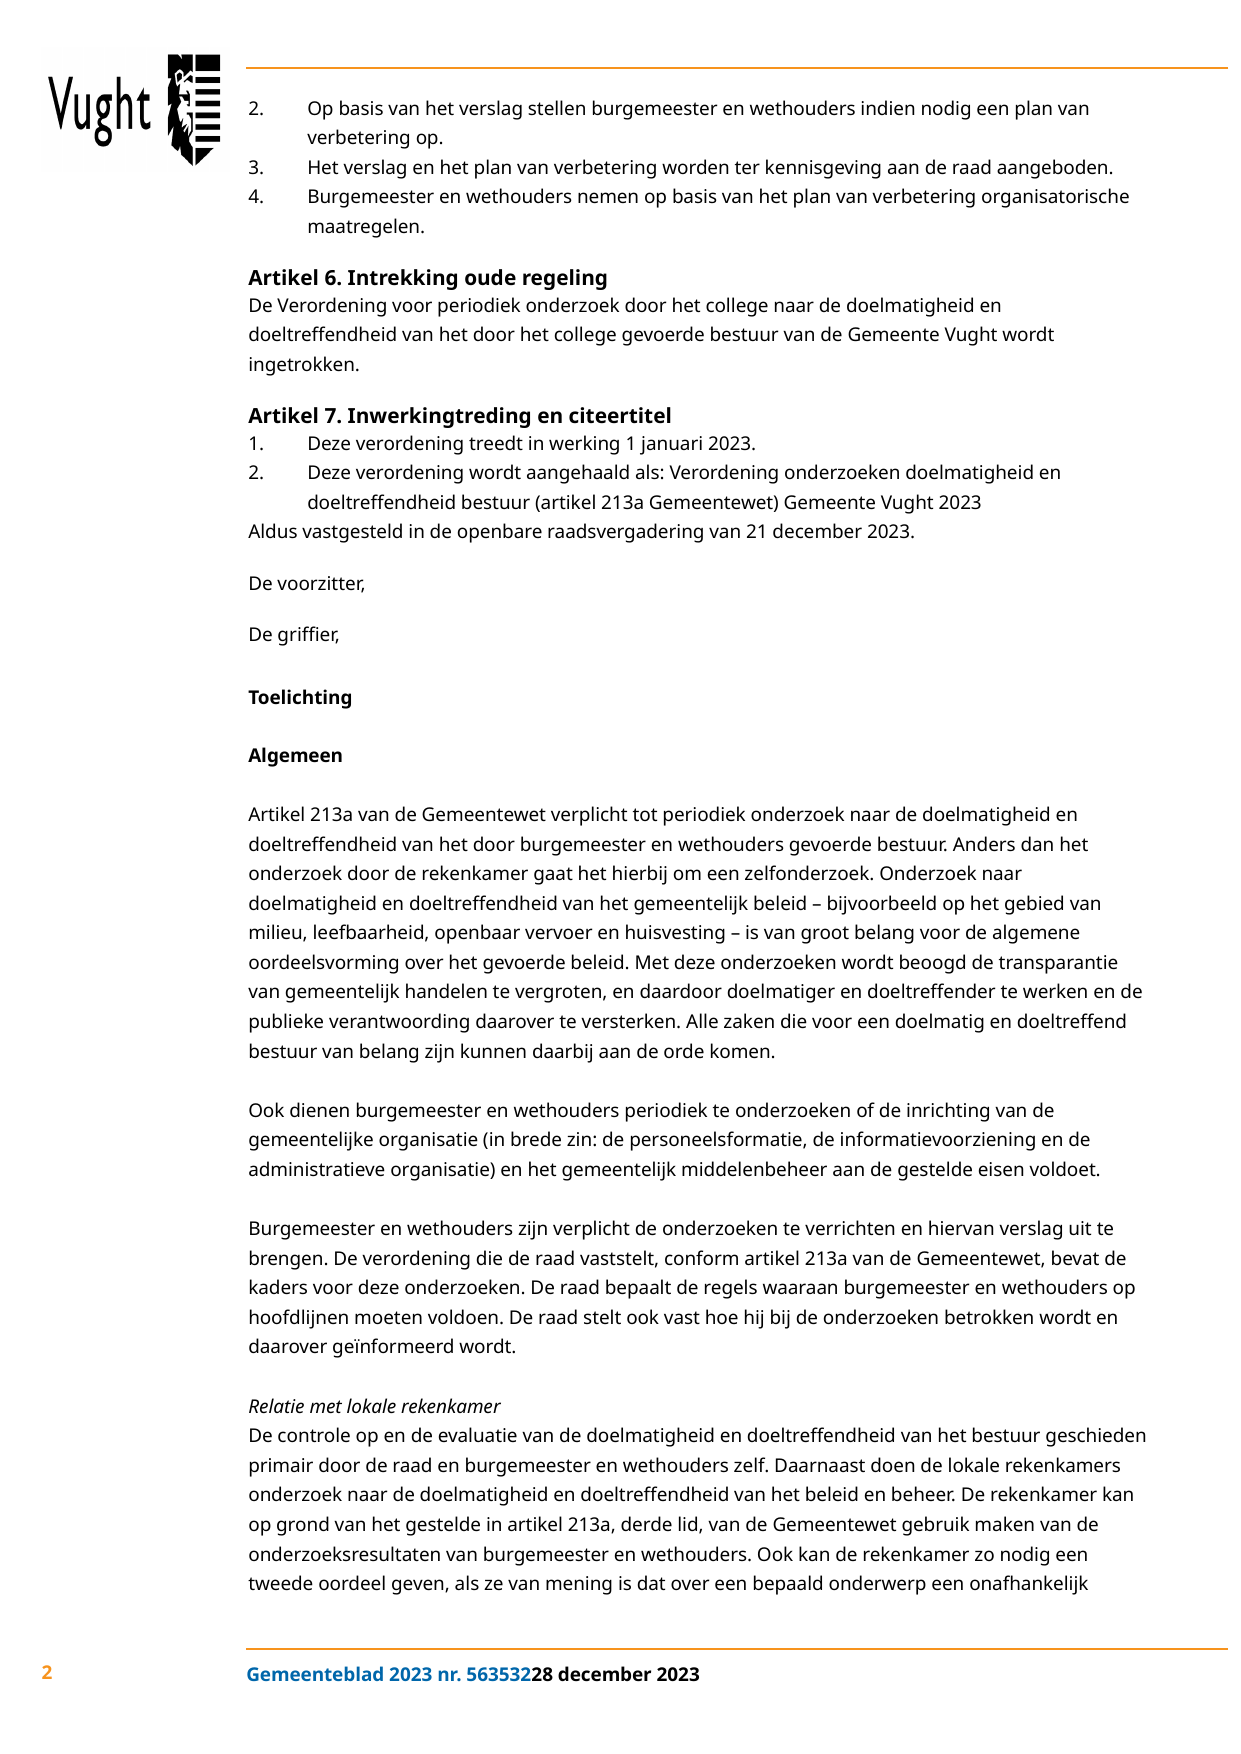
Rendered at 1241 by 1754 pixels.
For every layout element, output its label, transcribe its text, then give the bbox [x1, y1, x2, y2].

text Toelichting [248, 673, 1152, 713]
text Ook dienen burgemeester en wethouders periodiek te onderzoeken of de inrichting van de gemeentelijke organisatie (in brede zin: de personeelsformatie, de informatievoorziening en de administratieve organisatie) en het gemeentelijk middelenbeheer aan de gestelde eisen voldoet. [248, 1097, 1152, 1182]
text Algemeen [248, 742, 1152, 768]
text Aldus vastgesteld in de openbare raadsvergadering van 21 december 2023. [248, 519, 1152, 544]
picture [41, 47, 231, 172]
text Burgemeester en wethouders zijn verplicht de onderzoeken te verrichten en hiervan verslag uit te brengen. De verordening die de raad vaststelt, conform artikel 213a van de Gemeentewet, bevat de kaders voor deze onderzoeken. De raad bepaalt de regels waaraan burgemeester en wethouders op hoofdlijnen moeten voldoen. De raad stelt ook vast hoe hij bij de onderzoeken betrokken wordt en daarover geïnformeerd wordt. [248, 1215, 1152, 1359]
text Artikel 6. Intrekking oude regeling [248, 263, 1152, 292]
list Op basis van het verslag stellen burgemeester en wethouders indien nodig een plan van verbetering op. [248, 95, 1152, 150]
list Burgemeester en wethouders nemen op basis van het plan van verbetering organisatorische maatregelen. [248, 183, 1152, 239]
text De controle op en de evaluatie van de doelmatigheid en doeltreffendheid van het bestuur geschieden primair door de raad en burgemeester en wethouders zelf. Daarnaast doen de lokale rekenkamers onderzoek naar de doelmatigheid en doeltreffendheid van het beleid en beheer. De rekenkamer kan op grond van het gestelde in artikel 213a, derde lid, van de Gemeentewet gebruik maken van de onderzoeksresultaten van burgemeester en wethouders. Ook kan de rekenkamer zo nodig een tweede oordeel geven, als ze van mening is dat over een bepaald onderwerp een onafhankelijk [248, 1422, 1152, 1596]
text Artikel 7. Inwerkingtreding en citeertitel [248, 402, 1152, 430]
text Relatie met lokale rekenkamer [248, 1393, 1152, 1418]
text De voorzitter, [248, 570, 1152, 596]
text Artikel 213a van de Gemeentewet verplicht tot periodiek onderzoek naar de doelmatigheid en doeltreffendheid van het door burgemeester en wethouders gevoerde bestuur. Anders dan het onderzoek door de rekenkamer gaat het hierbij om een zelfonderzoek. Onderzoek naar doelmatigheid en doeltreffendheid van het gemeentelijk beleid – bijvoorbeeld op het gebied van milieu, leefbaarheid, openbaar vervoer en huisvesting – is van groot belang voor de algemene oordeelsvorming over het gevoerde beleid. Met deze onderzoeken wordt beoogd de transparantie van gemeentelijk handelen te vergroten, en daardoor doelmatiger en doeltreffender te werken en de publieke verantwoording daarover te versterken. Alle zaken die voor een doelmatig en doeltreffend bestuur van belang zijn kunnen daarbij aan de orde komen. [248, 801, 1152, 1063]
text De griffier, [248, 622, 1152, 647]
list Deze verordening wordt aangehaald als: Verordening onderzoeken doelmatigheid en doeltreffendheid bestuur (artikel 213a Gemeentewet) Gemeente Vught 2023 [248, 459, 1152, 515]
text De Verordening voor periodiek onderzoek door het college naar de doelmatigheid en doeltreffendheid van het door het college gevoerde bestuur van de Gemeente Vught wordt ingetrokken. [248, 292, 1152, 377]
list Het verslag en het plan van verbetering worden ter kennisgeving aan de raad aangeboden. [248, 154, 1152, 180]
list Deze verordening treedt in werking 1 januari 2023. [248, 430, 1152, 456]
